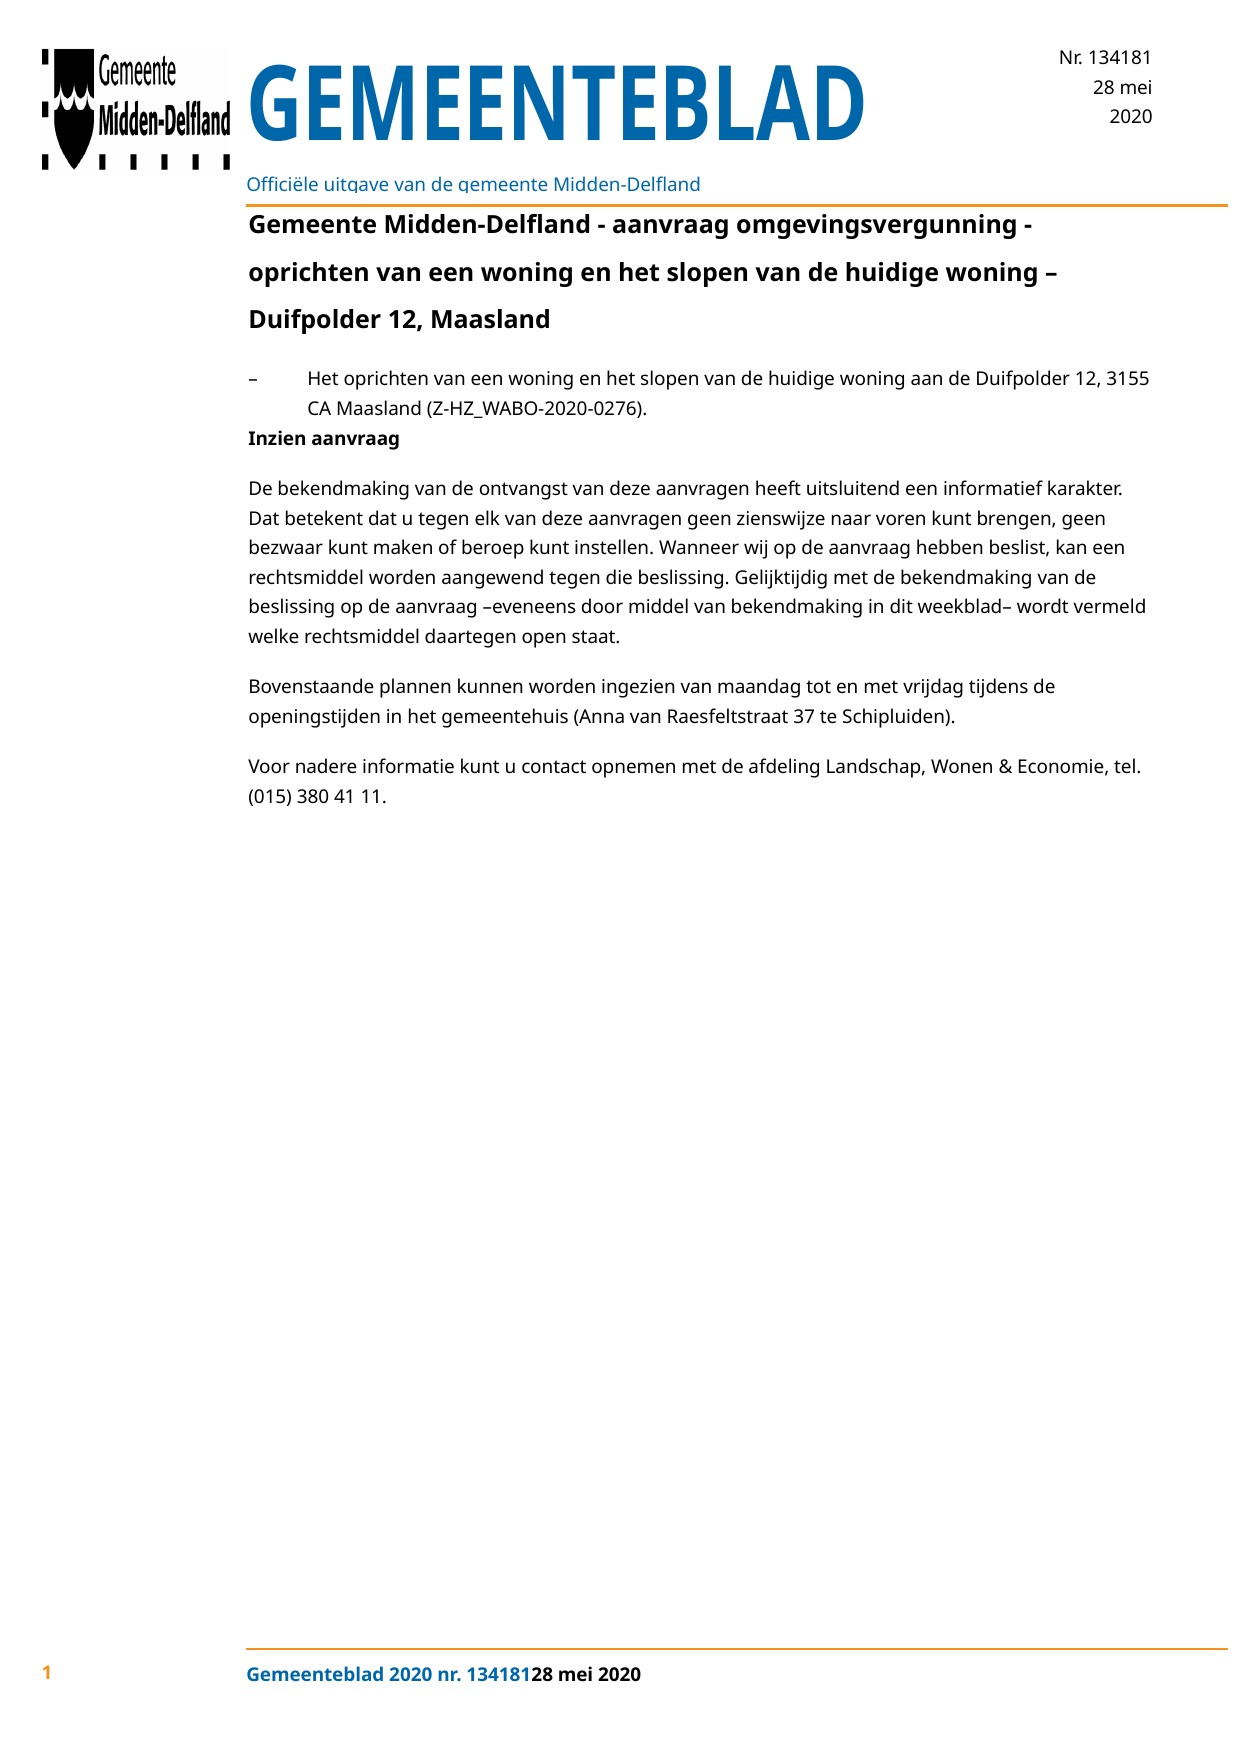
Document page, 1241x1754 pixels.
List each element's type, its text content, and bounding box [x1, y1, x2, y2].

text Inzien aanvraag [248, 425, 1152, 450]
text Bovenstaande plannen kunnen worden ingezien van maandag tot en met vrijdag tijdens de openingstijden in het gemeentehuis (Anna van Raesfeltstraat 37 te Schipluiden). [248, 673, 1152, 729]
text Voor nadere informatie kunt u contact opnemen met de afdeling Landschap, Wonen & Economie, tel. (015) 380 41 11. [248, 753, 1152, 809]
text De bekendmaking van de ontvangst van deze aanvragen heeft uitsluitend een informatief karakter. Dat betekent dat u tegen elk van deze aanvragen geen zienswijze naar voren kunt brengen, geen bezwaar kunt maken of beroep kunt instellen. Wanneer wij op de aanvraag hebben beslist, kan een rechtsmiddel worden aangewend tegen die beslissing. Gelijktijdig met de bekendmaking van de beslissing op de aanvraag –eveneens door middel van bekendmaking in dit weekblad– wordt vermeld welke rechtsmiddel daartegen open staat. [248, 475, 1152, 649]
list Het oprichten van een woning en het slopen van de huidige woning aan de Duifpolder 12, 3155 CA Maasland (Z-HZ_WABO-2020-0276). [248, 366, 1152, 421]
picture [41, 47, 231, 172]
text Gemeente Midden-Delfland - aanvraag omgevingsvergunning - oprichten van een woning en het slopen van de huidige woning – Duifpolder 12, Maasland [248, 207, 1152, 336]
